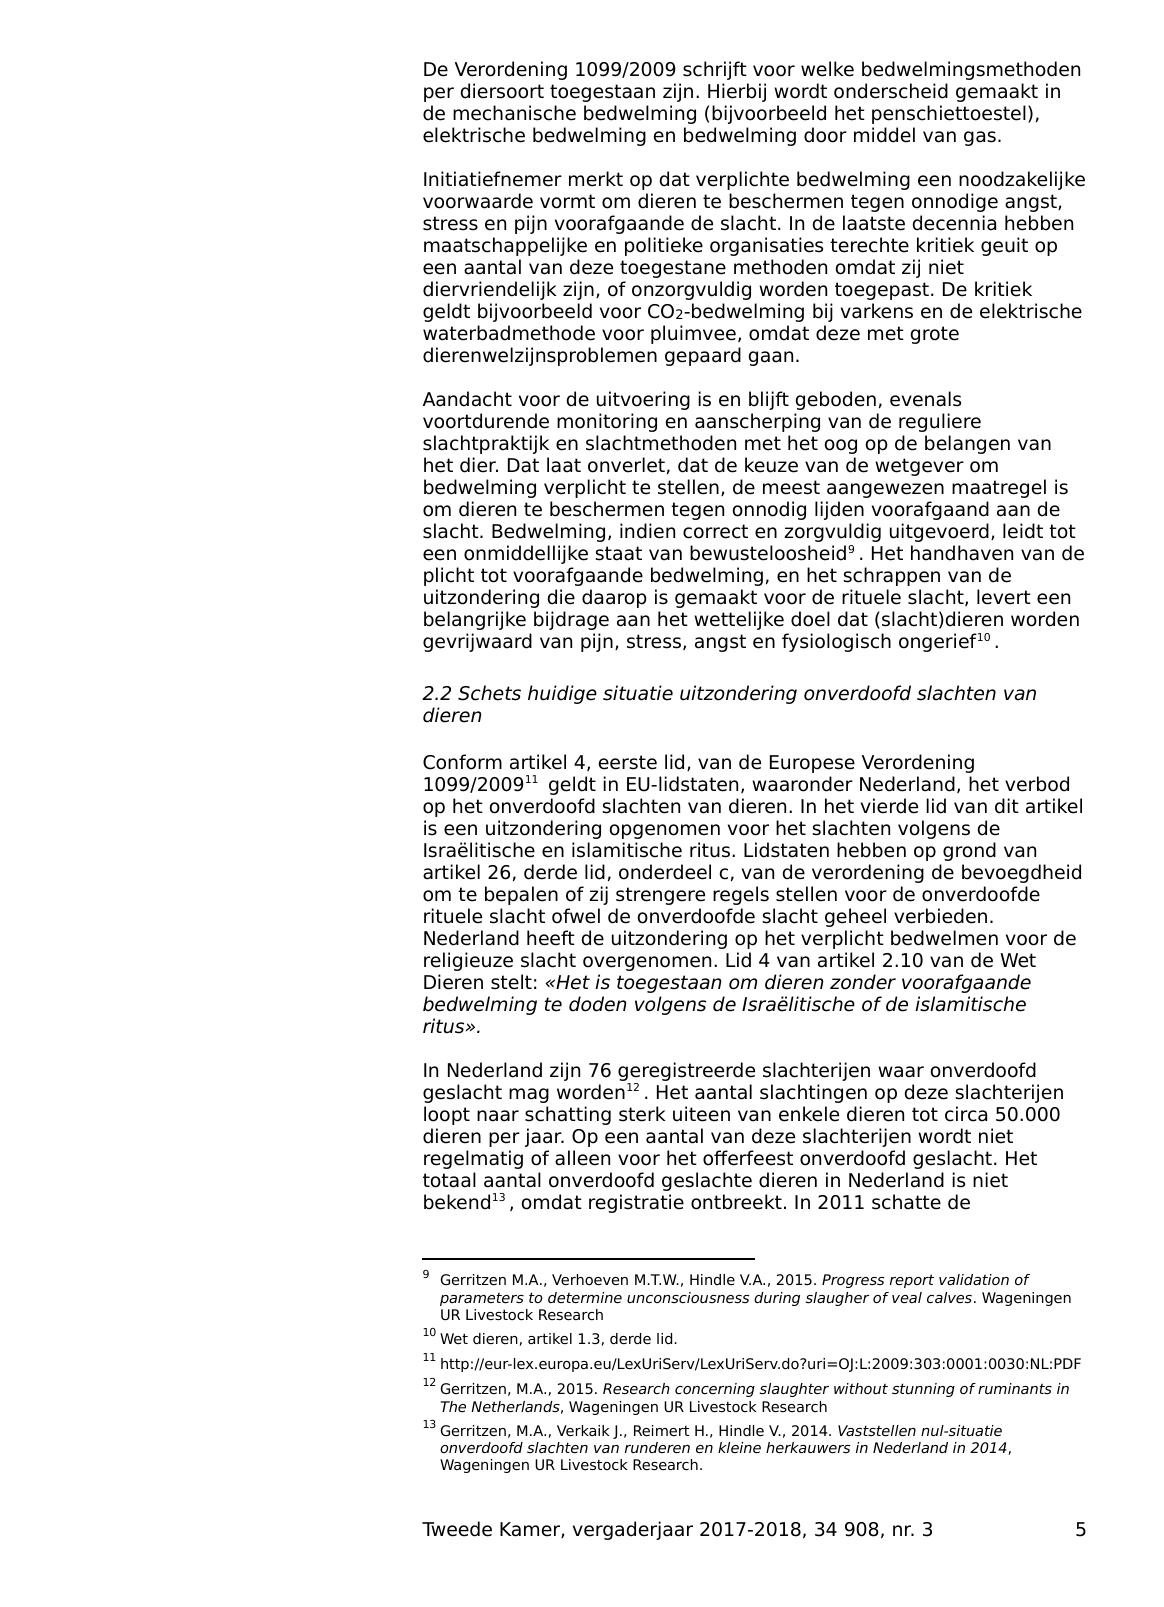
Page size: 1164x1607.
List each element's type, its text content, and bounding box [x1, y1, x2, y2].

subtitle 2.2 Schets huidige situatie uitzondering onverdoofd slachten van dieren [422, 683, 1087, 727]
text De Verordening 1099/2009 schrijft voor welke bedwelmingsmethoden per diersoort toegestaan zijn. Hierbij wordt onderscheid gemaakt in de mechanische bedwelming (bijvoorbeeld het penschiettoestel), elektrische bedwelming en bedwelming door middel van gas. [422, 59, 1087, 147]
text Gerritzen, M.A., 2015. Research concerning slaughter without stunning of ruminants in The Netherlands, Wageningen UR Livestock Research [422, 1377, 1087, 1416]
text In Nederland zijn 76 geregistreerde slachterijen waar onverdoofd geslacht mag worden. Het aantal slachtingen op deze slachterijen loopt naar schatting sterk uiteen van enkele dieren tot circa 50.000 dieren per jaar. Op een aantal van deze slachterijen wordt niet regelmatig of alleen voor het offerfeest onverdoofd geslacht. Het totaal aantal onverdoofd geslachte dieren in Nederland is niet bekend, omdat registratie ontbreekt. In 2011 schatte de [422, 1060, 1087, 1214]
text Conform artikel 4, eerste lid, van de Europese Verordening 1099/2009 geldt in EU-lidstaten, waaronder Nederland, het verbod op het onverdoofd slachten van dieren. In het vierde lid van dit artikel is een uitzondering opgenomen voor het slachten volgens de Israëlitische en islamitische ritus. Lidstaten hebben op grond van artikel 26, derde lid, onderdeel c, van de verordening de bevoegdheid om te bepalen of zij strengere regels stellen voor de onverdoofde rituele slacht ofwel de onverdoofde slacht geheel verbieden. Nederland heeft de uitzondering op het verplicht bedwelmen voor de religieuze slacht overgenomen. Lid 4 van artikel 2.10 van de Wet Dieren stelt: «Het is toegestaan om dieren zonder voorafgaande bedwelming te doden volgens de Israëlitische of de islamitische ritus». [422, 752, 1087, 1038]
text http://eur-lex.europa.eu/LexUriServ/LexUriServ.do?uri=OJ:L:2009:303:0001:0030:NL:PDF [422, 1352, 1087, 1374]
text Aandacht voor de uitvoering is en blijft geboden, evenals voortdurende monitoring en aanscherping van de reguliere slachtpraktijk en slachtmethoden met het oog op de belangen van het dier. Dat laat onverlet, dat de keuze van de wetgever om bedwelming verplicht te stellen, de meest aangewezen maatregel is om dieren te beschermen tegen onnodig lijden voorafgaand aan de slacht. Bedwelming, indien correct en zorgvuldig uitgevoerd, leidt tot een onmiddellijke staat van bewusteloosheid. Het handhaven van de plicht tot voorafgaande bedwelming, en het schrappen van de uitzondering die daarop is gemaakt voor de rituele slacht, levert een belangrijke bijdrage aan het wettelijke doel dat (slacht)dieren worden gevrijwaard van pijn, stress, angst en fysiologisch ongerief. [422, 389, 1087, 653]
text Wet dieren, artikel 1.3, derde lid. [422, 1327, 1087, 1349]
text Gerritzen M.A., Verhoeven M.T.W., Hindle V.A., 2015. Progress report validation of parameters to determine unconsciousness during slaugher of veal calves. Wageningen UR Livestock Research [422, 1268, 1087, 1324]
text Initiatiefnemer merkt op dat verplichte bedwelming een noodzakelijke voorwaarde vormt om dieren te beschermen tegen onnodige angst, stress en pijn voorafgaande de slacht. In de laatste decennia hebben maatschappelijke en politieke organisaties terechte kritiek geuit op een aantal van deze toegestane methoden omdat zij niet diervriendelijk zijn, of onzorgvuldig worden toegepast. De kritiek geldt bijvoorbeeld voor CO2-bedwelming bij varkens en de elektrische waterbadmethode voor pluimvee, omdat deze met grote dierenwelzijnsproblemen gepaard gaan. [422, 169, 1087, 367]
text Gerritzen, M.A., Verkaik J., Reimert H., Hindle V., 2014. Vaststellen nul-situatie onverdoofd slachten van runderen en kleine herkauwers in Nederland in 2014, Wageningen UR Livestock Research. [422, 1418, 1087, 1474]
